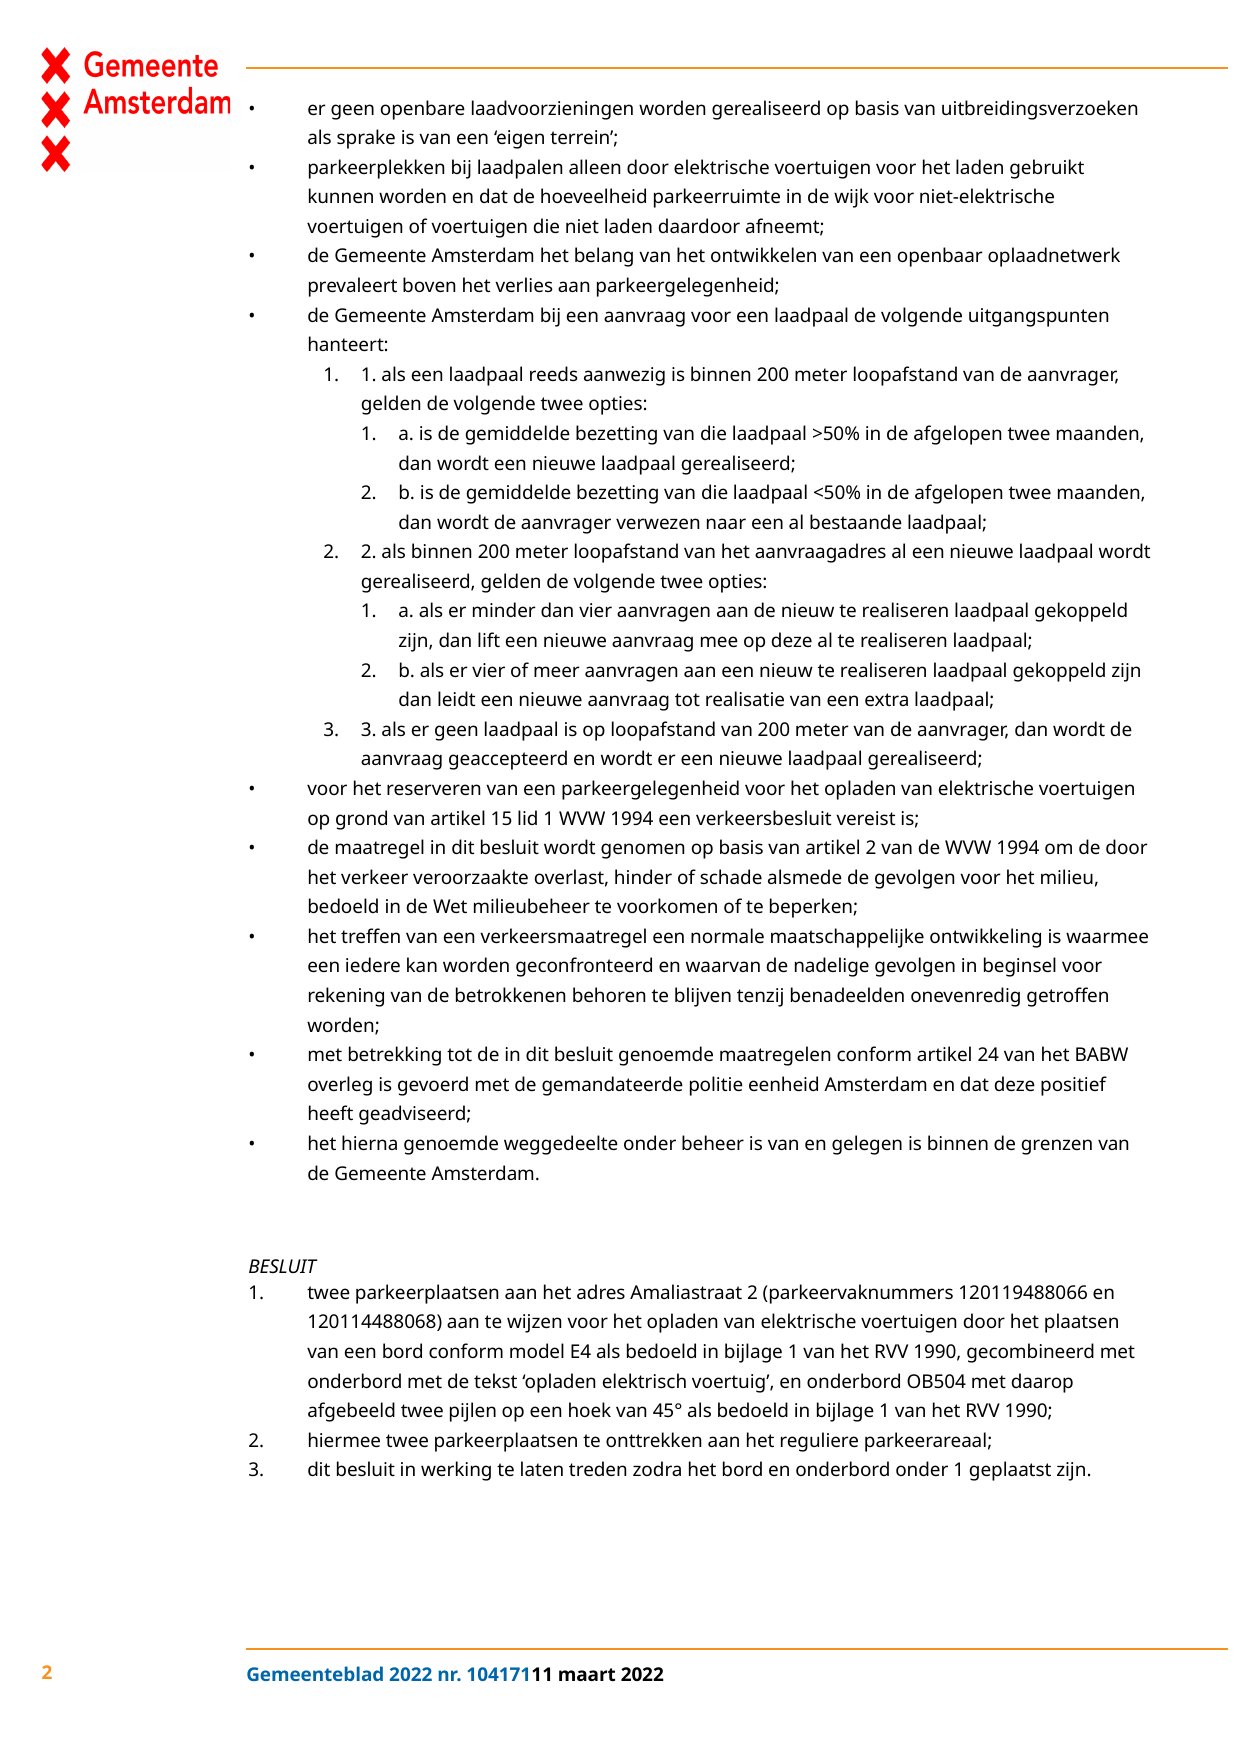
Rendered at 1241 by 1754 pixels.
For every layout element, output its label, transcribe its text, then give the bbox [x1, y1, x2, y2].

list er geen openbare laadvoorzieningen worden gerealiseerd op basis van uitbreidingsverzoeken als sprake is van een ‘eigen terrein’; [248, 95, 1152, 150]
list de maatregel in dit besluit wordt genomen op basis van artikel 2 van de WVW 1994 om de door het verkeer veroorzaakte overlast, hinder of schade alsmede de gevolgen voor het milieu, bedoeld in de Wet milieubeheer te voorkomen of te beperken; [248, 834, 1152, 919]
text BESLUIT [248, 1253, 1152, 1279]
list twee parkeerplaatsen aan het adres Amaliastraat 2 (parkeervaknummers 120119488066 en 120114488068) aan te wijzen voor het opladen van elektrische voertuigen door het plaatsen van een bord conform model E4 als bedoeld in bijlage 1 van het RVV 1990, gecombineerd met onderbord met de tekst ‘opladen elektrisch voertuig’, en onderbord OB504 met daarop afgebeeld twee pijlen op een hoek van 45° als bedoeld in bijlage 1 van het RVV 1990; [248, 1279, 1152, 1423]
list dit besluit in werking te laten treden zodra het bord en onderbord onder 1 geplaatst zijn. [248, 1457, 1152, 1482]
list a. als er minder dan vier aanvragen aan de nieuw te realiseren laadpaal gekoppeld zijn, dan lift een nieuwe aanvraag mee op deze al te realiseren laadpaal; [361, 598, 1152, 653]
list hiermee twee parkeerplaatsen te onttrekken aan het reguliere parkeerareaal; [248, 1427, 1152, 1453]
list de Gemeente Amsterdam bij een aanvraag voor een laadpaal de volgende uitgangspunten hanteert: [248, 302, 1152, 357]
list b. als er vier of meer aanvragen aan een nieuw te realiseren laadpaal gekoppeld zijn dan leidt een nieuwe aanvraag tot realisatie van een extra laadpaal; [361, 657, 1152, 712]
list 1. als een laadpaal reeds aanwezig is binnen 200 meter loopafstand van de aanvrager, gelden de volgende twee opties: [323, 361, 1152, 416]
list 2. als binnen 200 meter loopafstand van het aanvraagadres al een nieuwe laadpaal wordt gerealiseerd, gelden de volgende twee opties: [323, 538, 1152, 594]
picture [41, 47, 231, 172]
list 3. als er geen laadpaal is op loopafstand van 200 meter van de aanvrager, dan wordt de aanvraag geaccepteerd en wordt er een nieuwe laadpaal gerealiseerd; [323, 716, 1152, 771]
list parkeerplekken bij laadpalen alleen door elektrische voertuigen voor het laden gebruikt kunnen worden en dat de hoeveelheid parkeerruimte in de wijk voor niet-elektrische voertuigen of voertuigen die niet laden daardoor afneemt; [248, 154, 1152, 239]
list met betrekking tot de in dit besluit genoemde maatregelen conform artikel 24 van het BABW overleg is gevoerd met de gemandateerde politie eenheid Amsterdam en dat deze positief heeft geadviseerd; [248, 1041, 1152, 1126]
list het hierna genoemde weggedeelte onder beheer is van en gelegen is binnen de grenzen van de Gemeente Amsterdam. [248, 1130, 1152, 1186]
list b. is de gemiddelde bezetting van die laadpaal <50% in de afgelopen twee maanden, dan wordt de aanvrager verwezen naar een al bestaande laadpaal; [361, 479, 1152, 535]
list voor het reserveren van een parkeergelegenheid voor het opladen van elektrische voertuigen op grond van artikel 15 lid 1 WVW 1994 een verkeersbesluit vereist is; [248, 775, 1152, 831]
list het treffen van een verkeersmaatregel een normale maatschappelijke ontwikkeling is waarmee een iedere kan worden geconfronteerd en waarvan de nadelige gevolgen in beginsel voor rekening van de betrokkenen behoren te blijven tenzij benadeelden onevenredig getroffen worden; [248, 923, 1152, 1038]
list de Gemeente Amsterdam het belang van het ontwikkelen van een openbaar oplaadnetwerk prevaleert boven het verlies aan parkeergelegenheid; [248, 243, 1152, 298]
list a. is de gemiddelde bezetting van die laadpaal >50% in de afgelopen twee maanden, dan wordt een nieuwe laadpaal gerealiseerd; [361, 420, 1152, 476]
